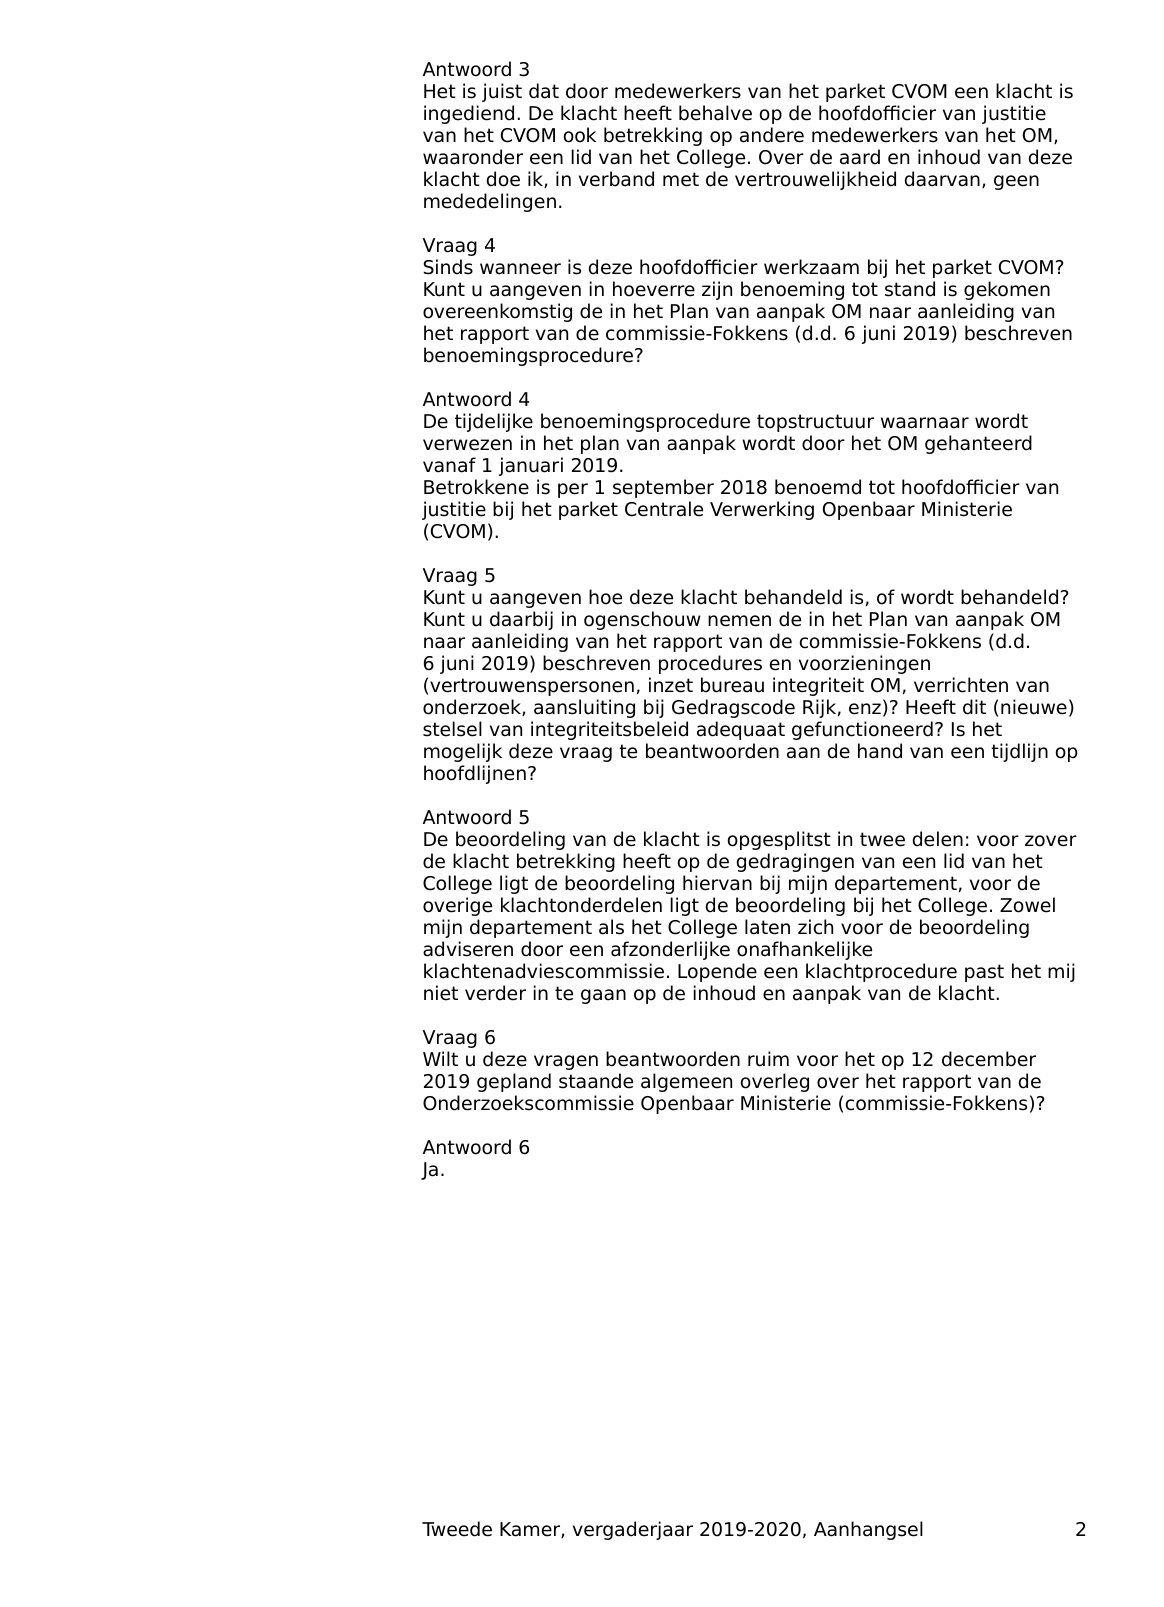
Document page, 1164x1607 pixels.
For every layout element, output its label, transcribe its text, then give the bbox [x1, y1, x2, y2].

text Antwoord 3 [422, 59, 1087, 81]
text Sinds wanneer is deze hoofdofficier werkzaam bij het parket CVOM? Kunt u aangeven in hoeverre zijn benoeming tot stand is gekomen overeenkomstig de in het Plan van aanpak OM naar aanleiding van het rapport van de commissie-Fokkens (d.d. 6 juni 2019) beschreven benoemingsprocedure? [422, 257, 1087, 367]
text Vraag 4 [422, 235, 1087, 257]
text Vraag 6 [422, 1027, 1087, 1049]
text Antwoord 6 [422, 1137, 1087, 1159]
text Het is juist dat door medewerkers van het parket CVOM een klacht is ingediend. De klacht heeft behalve op de hoofdofficier van justitie van het CVOM ook betrekking op andere medewerkers van het OM, waaronder een lid van het College. Over de aard en inhoud van deze klacht doe ik, in verband met de vertrouwelijkheid daarvan, geen mededelingen. [422, 81, 1087, 213]
text De tijdelijke benoemingsprocedure topstructuur waarnaar wordt verwezen in het plan van aanpak wordt door het OM gehanteerd vanaf 1 januari 2019. [422, 411, 1087, 477]
text Betrokkene is per 1 september 2018 benoemd tot hoofdofficier van justitie bij het parket Centrale Verwerking Openbaar Ministerie (CVOM). [422, 477, 1087, 543]
text Antwoord 4 [422, 389, 1087, 411]
text Kunt u aangeven hoe deze klacht behandeld is, of wordt behandeld? Kunt u daarbij in ogenschouw nemen de in het Plan van aanpak OM naar aanleiding van het rapport van de commissie-Fokkens (d.d. 6 juni 2019) beschreven procedures en voorzieningen (vertrouwenspersonen, inzet bureau integriteit OM, verrichten van onderzoek, aansluiting bij Gedragscode Rijk, enz)? Heeft dit (nieuwe) stelsel van integriteitsbeleid adequaat gefunctioneerd? Is het mogelijk deze vraag te beantwoorden aan de hand van een tijdlijn op hoofdlijnen? [422, 587, 1087, 785]
text De beoordeling van de klacht is opgesplitst in twee delen: voor zover de klacht betrekking heeft op de gedragingen van een lid van het College ligt de beoordeling hiervan bij mijn departement, voor de overige klachtonderdelen ligt de beoordeling bij het College. Zowel mijn departement als het College laten zich voor de beoordeling adviseren door een afzonderlijke onafhankelijke klachtenadviescommissie. Lopende een klachtprocedure past het mij niet verder in te gaan op de inhoud en aanpak van de klacht. [422, 829, 1087, 1005]
text Vraag 5 [422, 565, 1087, 587]
text Antwoord 5 [422, 807, 1087, 829]
text Ja. [422, 1159, 1087, 1181]
text Wilt u deze vragen beantwoorden ruim voor het op 12 december 2019 gepland staande algemeen overleg over het rapport van de Onderzoekscommissie Openbaar Ministerie (commissie-Fokkens)? [422, 1049, 1087, 1115]
